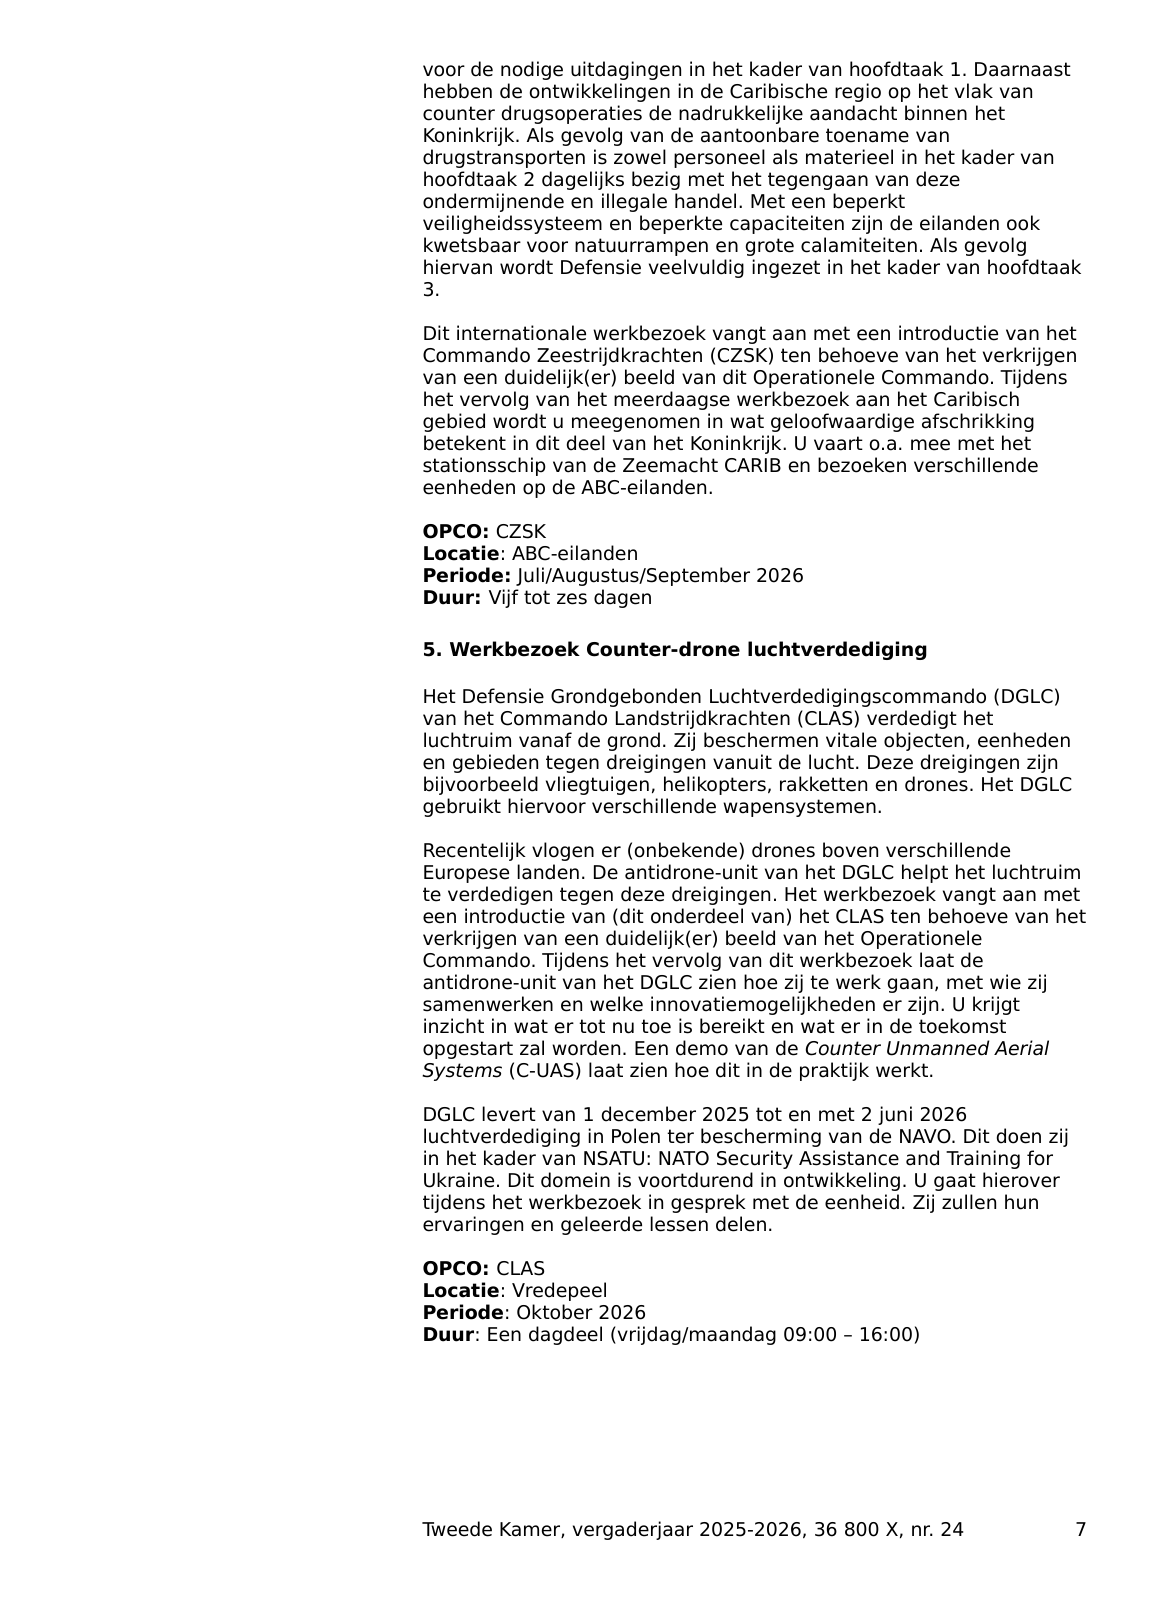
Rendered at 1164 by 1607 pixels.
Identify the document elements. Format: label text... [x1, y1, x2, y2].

text OPCO: CZSK [422, 521, 1087, 543]
text voor de nodige uitdagingen in het kader van hoofdtaak 1. Daarnaast hebben de ontwikkelingen in de Caribische regio op het vlak van counter drugsoperaties de nadrukkelijke aandacht binnen het Koninkrijk. Als gevolg van de aantoonbare toename van drugstransporten is zowel personeel als materieel in het kader van hoofdtaak 2 dagelijks bezig met het tegengaan van deze ondermijnende en illegale handel. Met een beperkt veiligheidssysteem en beperkte capaciteiten zijn de eilanden ook kwetsbaar voor natuurrampen en grote calamiteiten. Als gevolg hiervan wordt Defensie veelvuldig ingezet in het kader van hoofdtaak 3. [422, 59, 1087, 301]
text Duur: Vijf tot zes dagen [422, 587, 1087, 609]
text Periode: Oktober 2026 [422, 1302, 1087, 1324]
text Locatie: Vredepeel [422, 1280, 1087, 1302]
subtitle 5. Werkbezoek Counter-drone luchtverdediging [422, 639, 1087, 661]
text Locatie: ABC-eilanden [422, 543, 1087, 565]
text Duur: Een dagdeel (vrijdag/maandag 09:00 – 16:00) [422, 1324, 1087, 1346]
text Het Defensie Grondgebonden Luchtverdedigingscommando (DGLC) van het Commando Landstrijdkrachten (CLAS) verdedigt het luchtruim vanaf de grond. Zij beschermen vitale objecten, eenheden en gebieden tegen dreigingen vanuit de lucht. Deze dreigingen zijn bijvoorbeeld vliegtuigen, helikopters, rakketten en drones. Het DGLC gebruikt hiervoor verschillende wapensystemen. [422, 686, 1087, 818]
text Periode: Juli/Augustus/September 2026 [422, 565, 1087, 587]
text Recentelijk vlogen er (onbekende) drones boven verschillende Europese landen. De antidrone-unit van het DGLC helpt het luchtruim te verdedigen tegen deze dreigingen. Het werkbezoek vangt aan met een introductie van (dit onderdeel van) het CLAS ten behoeve van het verkrijgen van een duidelijk(er) beeld van het Operationele Commando. Tijdens het vervolg van dit werkbezoek laat de antidrone-unit van het DGLC zien hoe zij te werk gaan, met wie zij samenwerken en welke innovatiemogelijkheden er zijn. U krijgt inzicht in wat er tot nu toe is bereikt en wat er in de toekomst opgestart zal worden. Een demo van de Counter Unmanned Aerial Systems (C-UAS) laat zien hoe dit in de praktijk werkt. [422, 840, 1087, 1082]
text DGLC levert van 1 december 2025 tot en met 2 juni 2026 luchtverdediging in Polen ter bescherming van de NAVO. Dit doen zij in het kader van NSATU: NATO Security Assistance and Training for Ukraine. Dit domein is voortdurend in ontwikkeling. U gaat hierover tijdens het werkbezoek in gesprek met de eenheid. Zij zullen hun ervaringen en geleerde lessen delen. [422, 1104, 1087, 1236]
text Dit internationale werkbezoek vangt aan met een introductie van het Commando Zeestrijdkrachten (CZSK) ten behoeve van het verkrijgen van een duidelijk(er) beeld van dit Operationele Commando. Tijdens het vervolg van het meerdaagse werkbezoek aan het Caribisch gebied wordt u meegenomen in wat geloofwaardige afschrikking betekent in dit deel van het Koninkrijk. U vaart o.a. mee met het stationsschip van de Zeemacht CARIB en bezoeken verschillende eenheden op de ABC-eilanden. [422, 323, 1087, 499]
text OPCO: CLAS [422, 1258, 1087, 1280]
